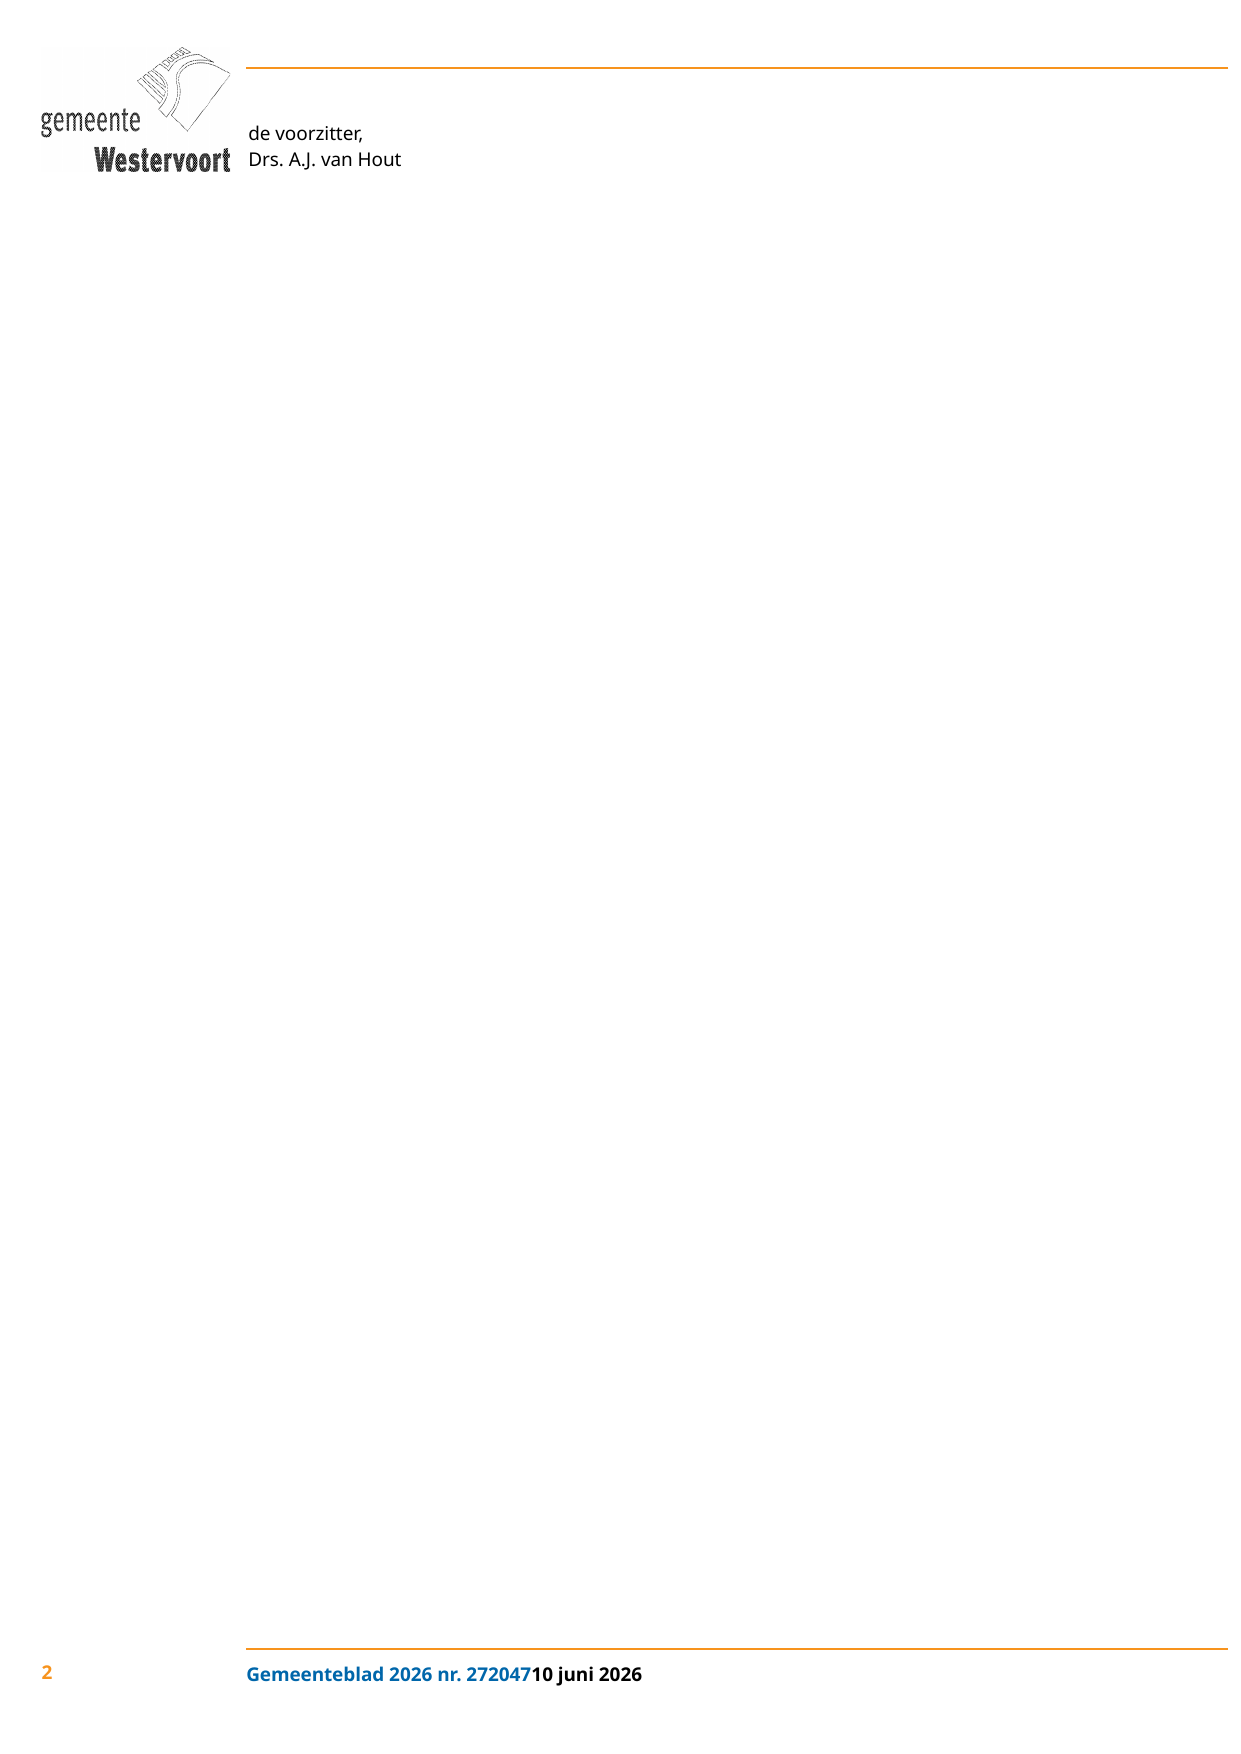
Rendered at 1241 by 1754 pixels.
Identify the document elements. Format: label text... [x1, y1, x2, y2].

text de voorzitter, [248, 121, 1152, 146]
picture [41, 47, 231, 172]
text Drs. A.J. van Hout [248, 146, 1152, 172]
